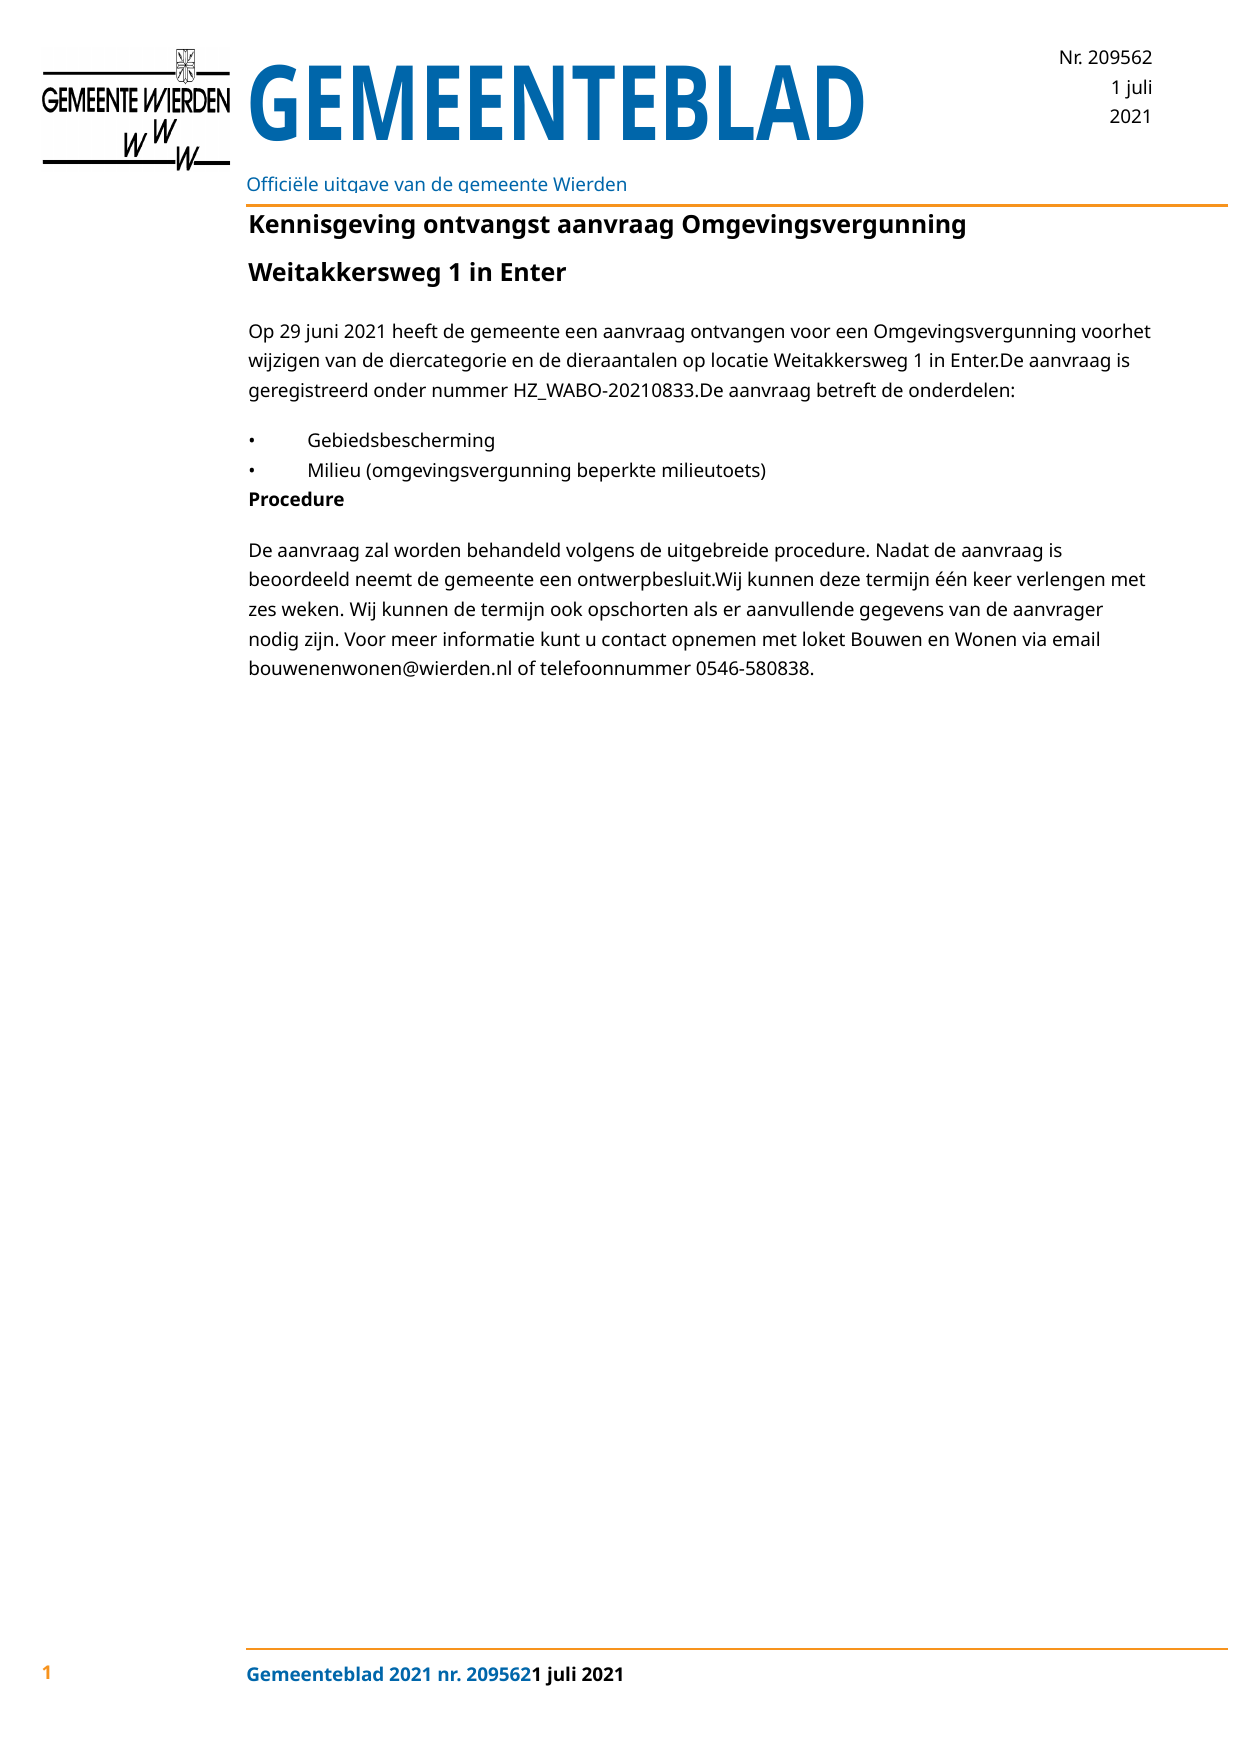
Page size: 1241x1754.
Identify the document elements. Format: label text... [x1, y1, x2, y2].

text Kennisgeving ontvangst aanvraag Omgevingsvergunning Weitakkersweg 1 in Enter [248, 207, 1152, 288]
text Op 29 juni 2021 heeft de gemeente een aanvraag ontvangen voor een Omgevingsvergunning voorhet wijzigen van de diercategorie en de dieraantalen op locatie Weitakkersweg 1 in Enter.De aanvraag is geregistreerd onder nummer HZ_WABO-20210833.De aanvraag betreft de onderdelen: [248, 318, 1152, 403]
text De aanvraag zal worden behandeld volgens de uitgebreide procedure. Nadat de aanvraag is beoordeeld neemt de gemeente een ontwerpbesluit.Wij kunnen deze termijn één keer verlengen met zes weken. Wij kunnen de termijn ook opschorten als er aanvullende gegevens van de aanvrager nodig zijn. Voor meer informatie kunt u contact opnemen met loket Bouwen en Wonen via email bouwenenwonen@wierden.nl of telefoonnummer 0546-580838. [248, 537, 1152, 681]
picture [41, 47, 231, 172]
list Milieu (omgevingsvergunning beperkte milieutoets) [248, 457, 1152, 483]
text Procedure [248, 487, 1152, 512]
list Gebiedsbescherming [248, 427, 1152, 453]
